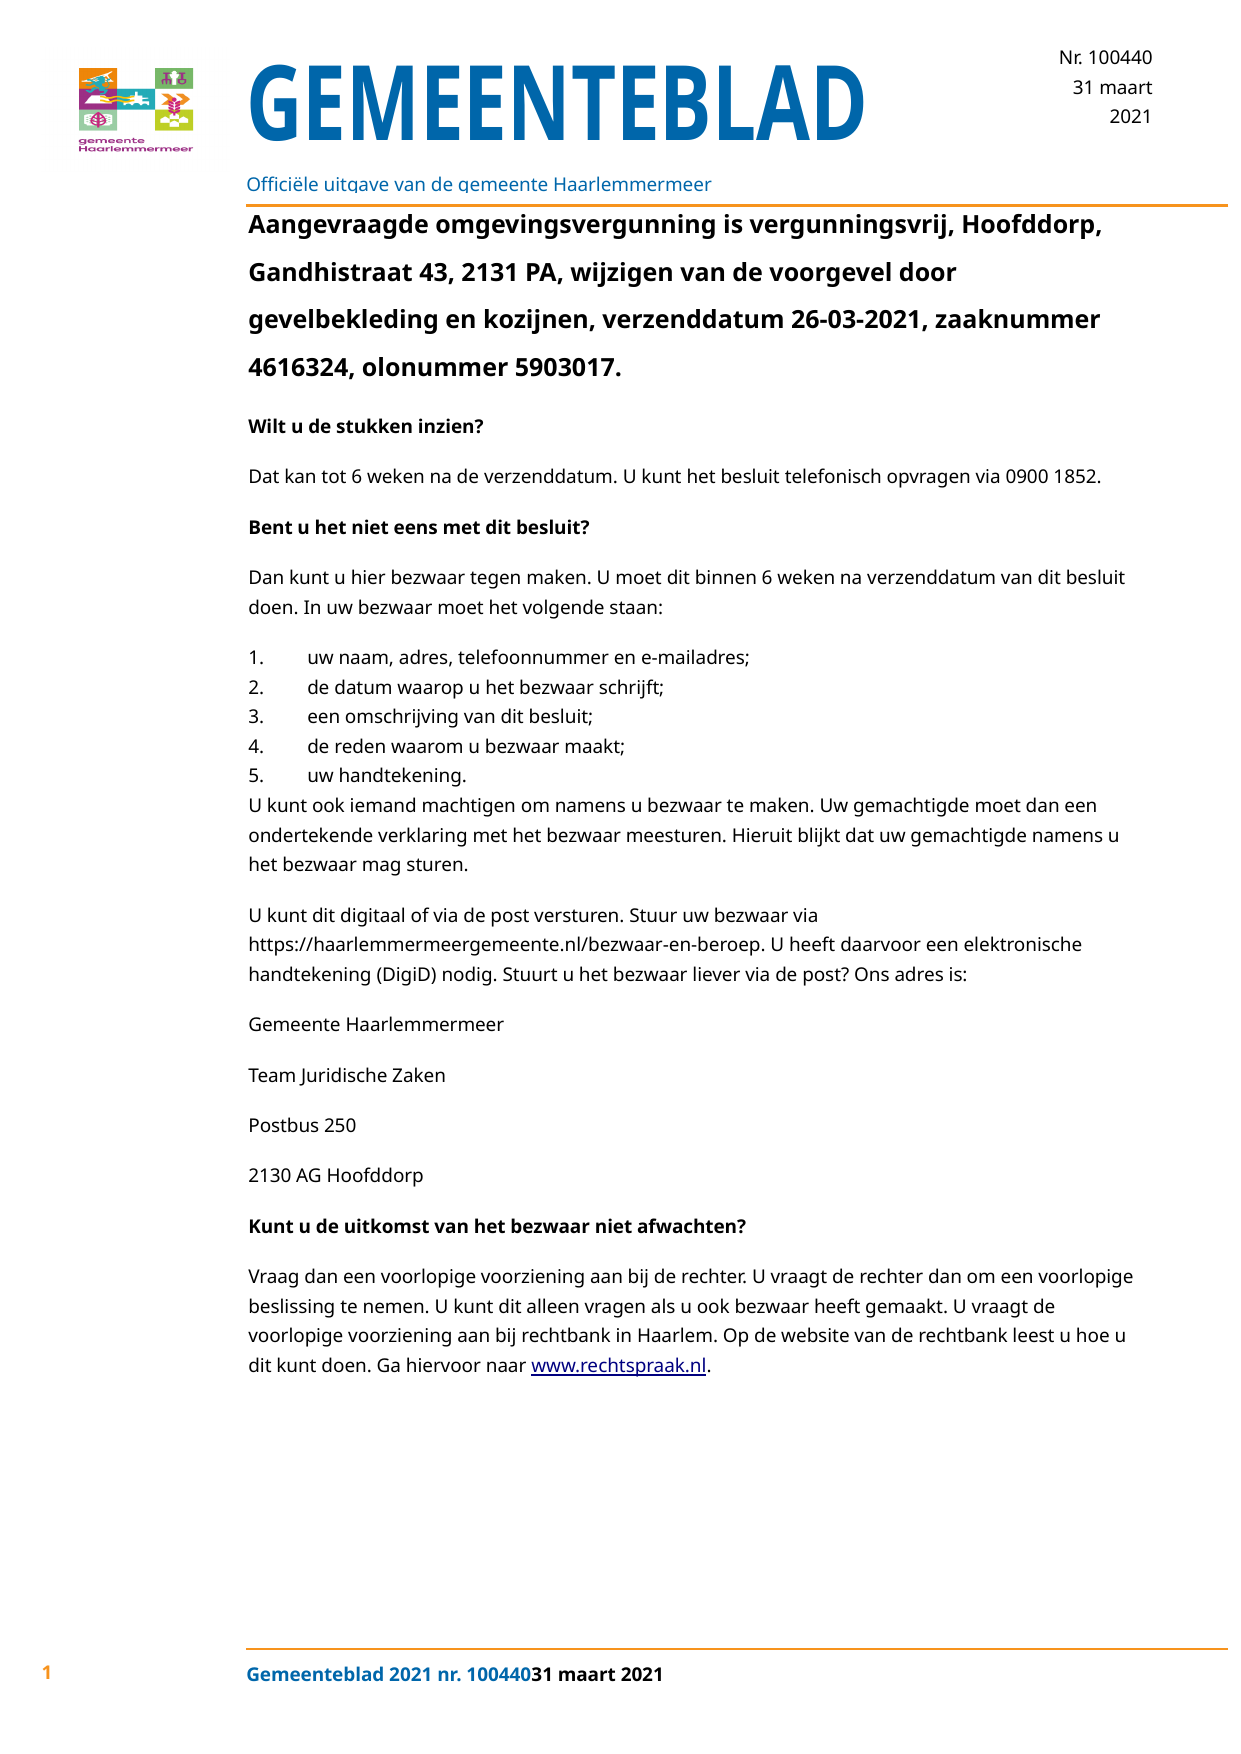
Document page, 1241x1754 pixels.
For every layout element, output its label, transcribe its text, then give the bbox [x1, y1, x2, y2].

text Aangevraagde omgevingsvergunning is vergunningsvrij, Hoofddorp, Gandhistraat 43, 2131 PA, wijzigen van de voorgevel door gevelbekleding en kozijnen, verzenddatum 26-03-2021, zaaknummer 4616324, olonummer 5903017. [248, 207, 1152, 384]
list uw handtekening. [248, 763, 1152, 788]
text U kunt ook iemand machtigen om namens u bezwaar te maken. Uw gemachtigde moet dan een ondertekende verklaring met het bezwaar meesturen. Hieruit blijkt dat uw gemachtigde namens u het bezwaar mag sturen. [248, 792, 1152, 877]
text Vraag dan een voorlopige voorziening aan bij de rechter. U vraagt de rechter dan om een voorlopige beslissing te nemen. U kunt dit alleen vragen als u ook bezwaar heeft gemaakt. U vraagt de voorlopige voorziening aan bij rechtbank in Haarlem. Op de website van de rechtbank leest u hoe u dit kunt doen. Ga hiervoor naar www.rechtspraak.nl. [248, 1263, 1152, 1378]
list uw naam, adres, telefoonnummer en e-mailadres; [248, 644, 1152, 670]
text Gemeente Haarlemmermeer [248, 1011, 1152, 1037]
text Dat kan tot 6 weken na de verzenddatum. U kunt het besluit telefonisch opvragen via 0900 1852. [248, 463, 1152, 489]
text Postbus 250 [248, 1112, 1152, 1138]
list de reden waarom u bezwaar maakt; [248, 733, 1152, 759]
list de datum waarop u het bezwaar schrijft; [248, 674, 1152, 700]
text Dan kunt u hier bezwaar tegen maken. U moet dit binnen 6 weken na verzenddatum van dit besluit doen. In uw bezwaar moet het volgende staan: [248, 564, 1152, 620]
text Bent u het niet eens met dit besluit? [248, 514, 1152, 540]
text U kunt dit digitaal of via de post versturen. Stuur uw bezwaar via https://haarlemmermeergemeente.nl/bezwaar-en-beroep. U heeft daarvoor een elektronische handtekening (DigiD) nodig. Stuurt u het bezwaar liever via de post? Ons adres is: [248, 902, 1152, 987]
text Team Juridische Zaken [248, 1062, 1152, 1088]
picture [41, 47, 231, 172]
list een omschrijving van dit besluit; [248, 703, 1152, 729]
text Wilt u de stukken inzien? [248, 413, 1152, 439]
text Kunt u de uitkomst van het bezwaar niet afwachten? [248, 1213, 1152, 1239]
text 2130 AG Hoofddorp [248, 1163, 1152, 1188]
